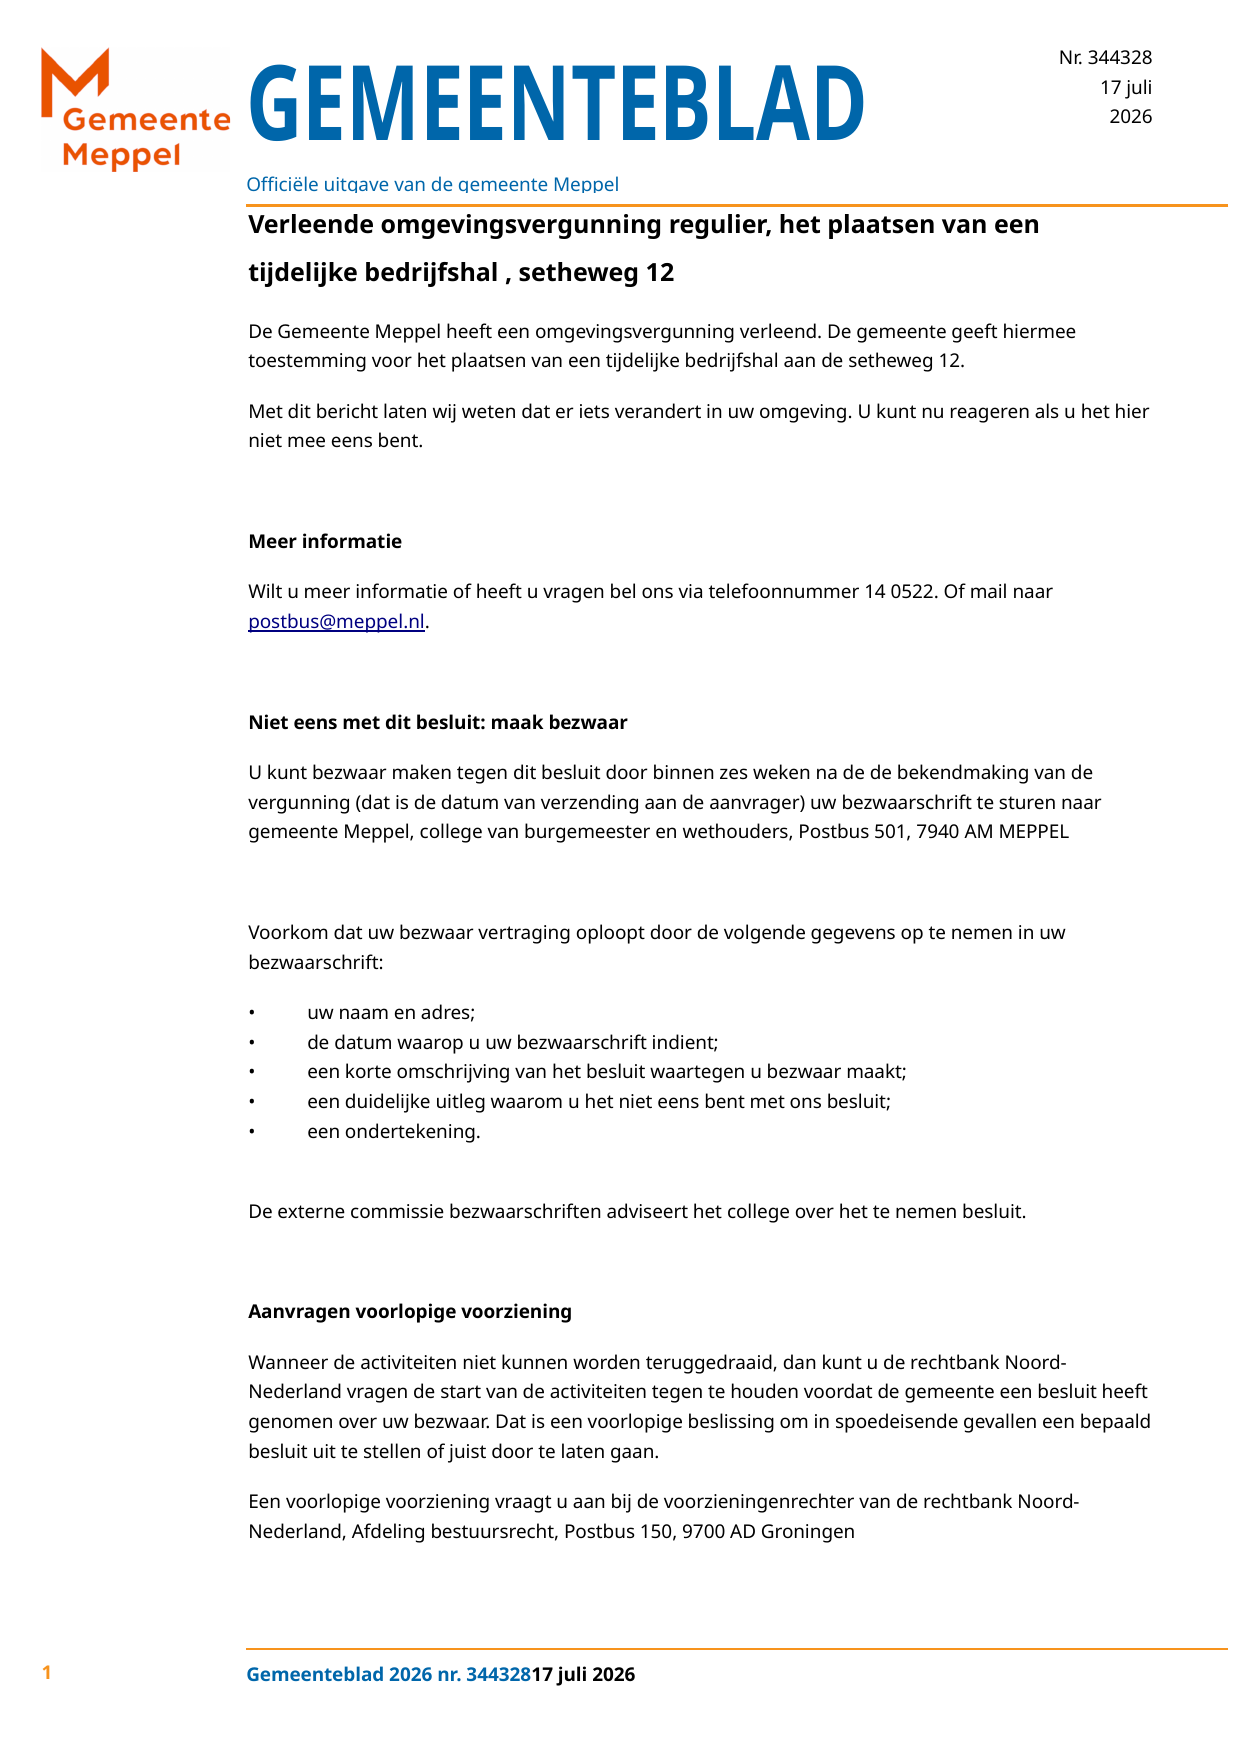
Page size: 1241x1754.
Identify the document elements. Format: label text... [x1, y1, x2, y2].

text De Gemeente Meppel heeft een omgevingsvergunning verleend. De gemeente geeft hiermee toestemming voor het plaatsen van een tijdelijke bedrijfshal aan de setheweg 12. [248, 318, 1152, 373]
text U kunt bezwaar maken tegen dit besluit door binnen zes weken na de de bekendmaking van de vergunning (dat is de datum van verzending aan de aanvrager) uw bezwaarschrift te sturen naar gemeente Meppel, college van burgemeester en wethouders, Postbus 501, 7940 AM MEPPEL [248, 759, 1152, 844]
list de datum waarop u uw bezwaarschrift indient; [248, 1029, 1152, 1055]
text Meer informatie [248, 528, 1152, 554]
text Wilt u meer informatie of heeft u vragen bel ons via telefoonnummer 14 0522. Of mail naar postbus@meppel.nl. [248, 579, 1152, 634]
text Niet eens met dit besluit: maak bezwaar [248, 709, 1152, 735]
list een duidelijke uitleg waarom u het niet eens bent met ons besluit; [248, 1088, 1152, 1114]
text Verleende omgevingsvergunning regulier, het plaatsen van een tijdelijke bedrijfshal , setheweg 12 [248, 207, 1152, 288]
text Voorkom dat uw bezwaar vertraging oploopt door de volgende gegevens op te nemen in uw bezwaarschrift: [248, 919, 1152, 975]
list uw naam en adres; [248, 999, 1152, 1025]
text De externe commissie bezwaarschriften adviseert het college over het te nemen besluit. [248, 1198, 1152, 1224]
text Met dit bericht laten wij weten dat er iets verandert in uw omgeving. U kunt nu reageren als u het hier niet mee eens bent. [248, 398, 1152, 453]
picture [41, 47, 231, 172]
text Een voorlopige voorziening vraagt u aan bij de voorzieningenrechter van de rechtbank Noord-Nederland, Afdeling bestuursrecht, Postbus 150, 9700 AD Groningen [248, 1488, 1152, 1544]
list een korte omschrijving van het besluit waartegen u bezwaar maakt; [248, 1059, 1152, 1084]
list een ondertekening. [248, 1118, 1152, 1144]
text Aanvragen voorlopige voorziening [248, 1299, 1152, 1324]
text Wanneer de activiteiten niet kunnen worden teruggedraaid, dan kunt u de rechtbank Noord-Nederland vragen de start van de activiteiten tegen te houden voordat de gemeente een besluit heeft genomen over uw bezwaar. Dat is een voorlopige beslissing om in spoedeisende gevallen een bepaald besluit uit te stellen of juist door te laten gaan. [248, 1349, 1152, 1464]
